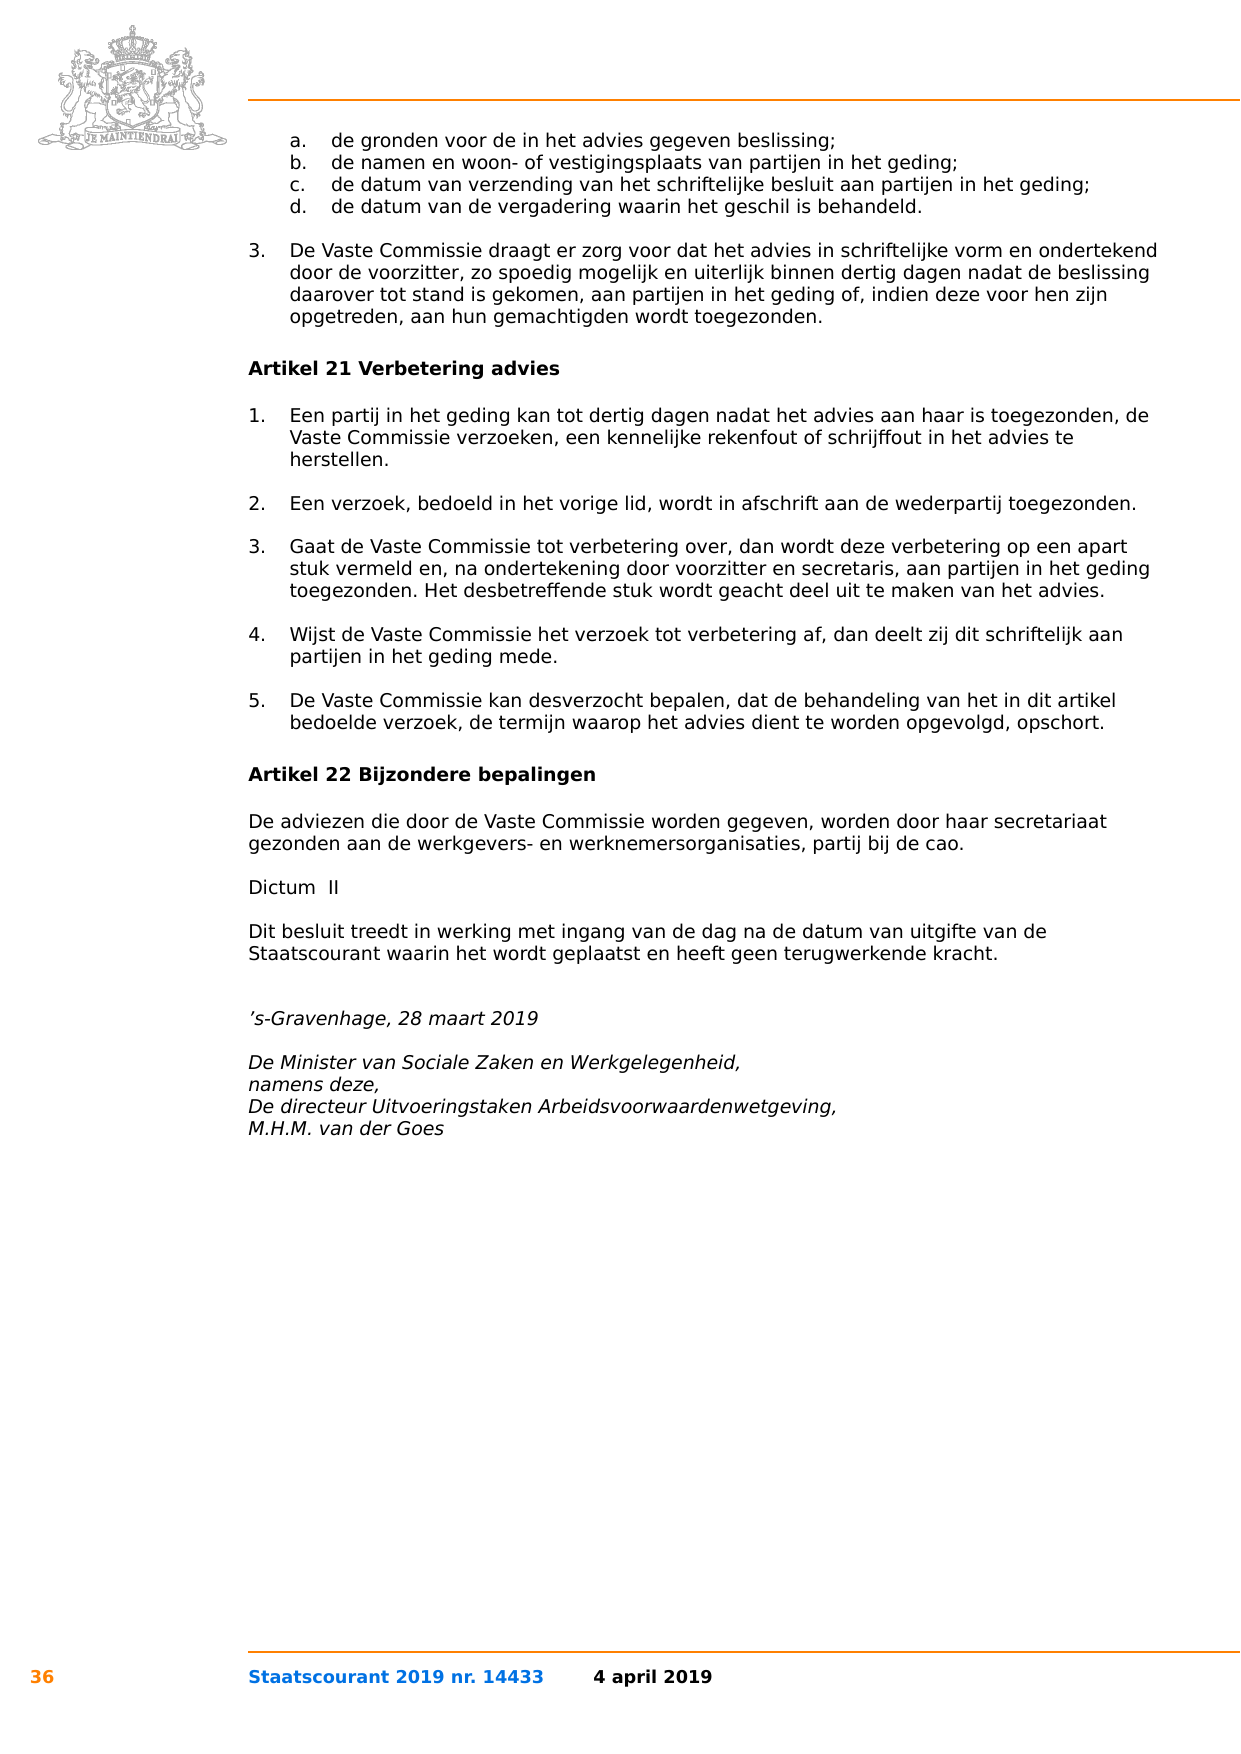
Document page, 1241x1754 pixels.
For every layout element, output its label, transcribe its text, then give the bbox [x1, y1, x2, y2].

text De Minister van Sociale Zaken en Werkgelegenheid, namens deze, De directeur Uitvoeringstaken Arbeidsvoorwaardenwetgeving, M.H.M. van der Goes [248, 1052, 1163, 1140]
text Dit besluit treedt in werking met ingang van de dag na de datum van uitgifte van de Staatscourant waarin het wordt geplaatst en heeft geen terugwerkende kracht. [248, 921, 1163, 964]
text 5. De Vaste Commissie kan desverzocht bepalen, dat de behandeling van het in dit artikel bedoelde verzoek, de termijn waarop het advies dient te worden opgevolgd, opschort. [248, 690, 1163, 734]
subtitle Artikel 21 Verbetering advies [248, 358, 1163, 379]
text 3. De Vaste Commissie draagt er zorg voor dat het advies in schriftelijke vorm en ondertekend door de voorzitter, zo spoedig mogelijk en uiterlijk binnen dertig dagen nadat de beslissing daarover tot stand is gekomen, aan partijen in het geding of, indien deze voor hen zijn opgetreden, aan hun gemachtigden wordt toegezonden. [248, 240, 1163, 328]
picture [38, 25, 227, 150]
text c. de datum van verzending van het schriftelijke besluit aan partijen in het geding; [289, 174, 1163, 196]
text a. de gronden voor de in het advies gegeven beslissing; [289, 130, 1163, 152]
text De adviezen die door de Vaste Commissie worden gegeven, worden door haar secretariaat gezonden aan de werkgevers- en werknemersorganisaties, partij bij de cao. [248, 811, 1163, 855]
text 3. Gaat de Vaste Commissie tot verbetering over, dan wordt deze verbetering op een apart stuk vermeld en, na ondertekening door voorzitter en secretaris, aan partijen in het geding toegezonden. Het desbetreffende stuk wordt geacht deel uit te maken van het advies. [248, 536, 1163, 602]
text d. de datum van de vergadering waarin het geschil is behandeld. [289, 196, 1163, 218]
text b. de namen en woon- of vestigingsplaats van partijen in het geding; [289, 152, 1163, 174]
text 2. Een verzoek, bedoeld in het vorige lid, wordt in afschrift aan de wederpartij toegezonden. [248, 492, 1163, 514]
text Dictum II [248, 877, 1163, 899]
text 1. Een partij in het geding kan tot dertig dagen nadat het advies aan haar is toegezonden, de Vaste Commissie verzoeken, een kennelijke rekenfout of schrijffout in het advies te herstellen. [248, 404, 1163, 471]
text 4. Wijst de Vaste Commissie het verzoek tot verbetering af, dan deelt zij dit schriftelijk aan partijen in het geding mede. [248, 624, 1163, 668]
subtitle Artikel 22 Bijzondere bepalingen [248, 764, 1163, 786]
text ’s-Gravenhage, 28 maart 2019 [248, 1008, 1163, 1030]
